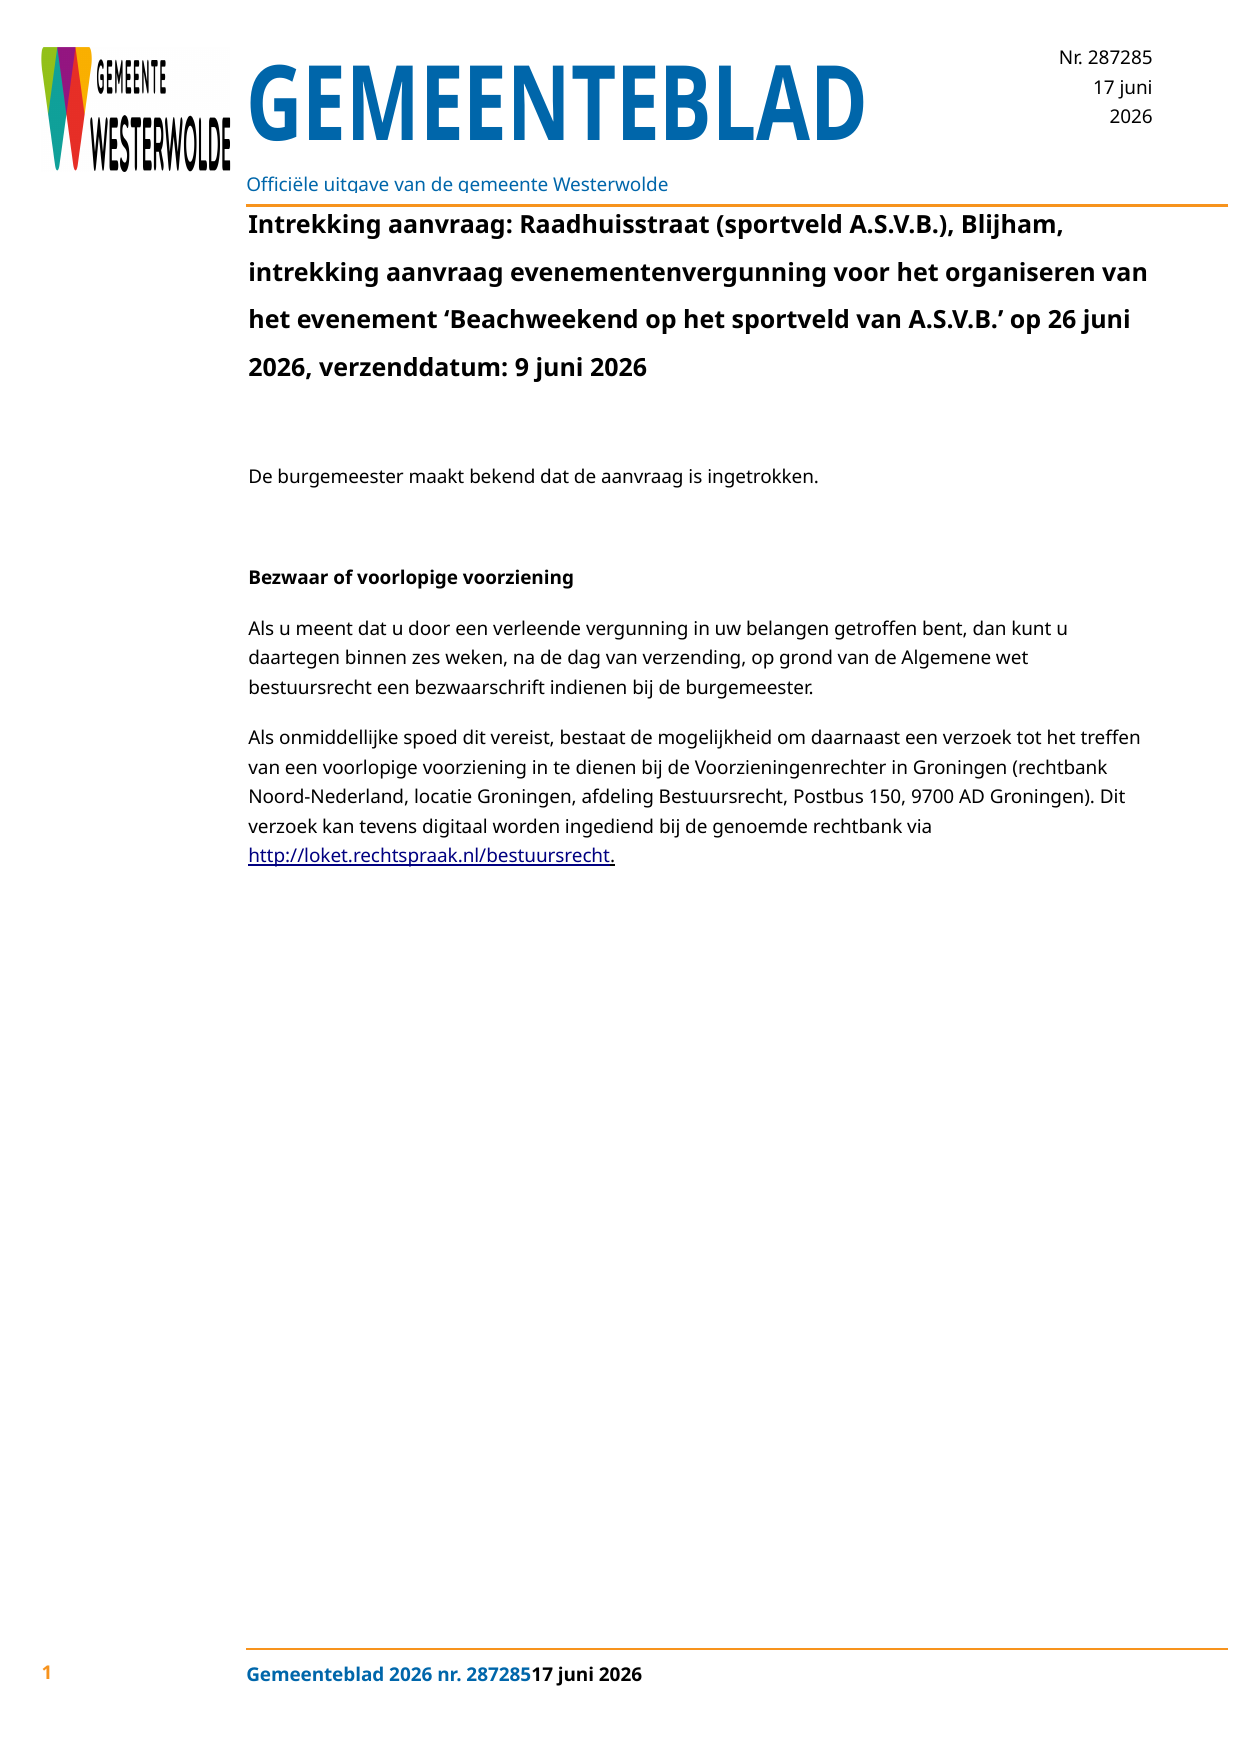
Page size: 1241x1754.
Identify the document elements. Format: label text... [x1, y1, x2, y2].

text De burgemeester maakt bekend dat de aanvraag is ingetrokken. [248, 463, 1152, 489]
text Als u meent dat u door een verleende vergunning in uw belangen getroffen bent, dan kunt u daartegen binnen zes weken, na de dag van verzending, op grond van de Algemene wet bestuursrecht een bezwaarschrift indienen bij de burgemeester. [248, 615, 1152, 700]
text Als onmiddellijke spoed dit vereist, bestaat de mogelijkheid om daarnaast een verzoek tot het treffen van een voorlopige voorziening in te dienen bij de Voorzieningenrechter in Groningen (rechtbank Noord-Nederland, locatie Groningen, afdeling Bestuursrecht, Postbus 150, 9700 AD Groningen). Dit verzoek kan tevens digitaal worden ingediend bij de genoemde rechtbank via http://loket.rechtspraak.nl/bestuursrecht. [248, 724, 1152, 868]
picture [41, 47, 231, 172]
text Intrekking aanvraag: Raadhuisstraat (sportveld A.S.V.B.), Blijham, intrekking aanvraag evenementenvergunning voor het organiseren van het evenement ‘Beachweekend op het sportveld van A.S.V.B.’ op 26 juni 2026, verzenddatum: 9 juni 2026 [248, 207, 1152, 384]
text Bezwaar of voorlopige voorziening [248, 564, 1152, 590]
